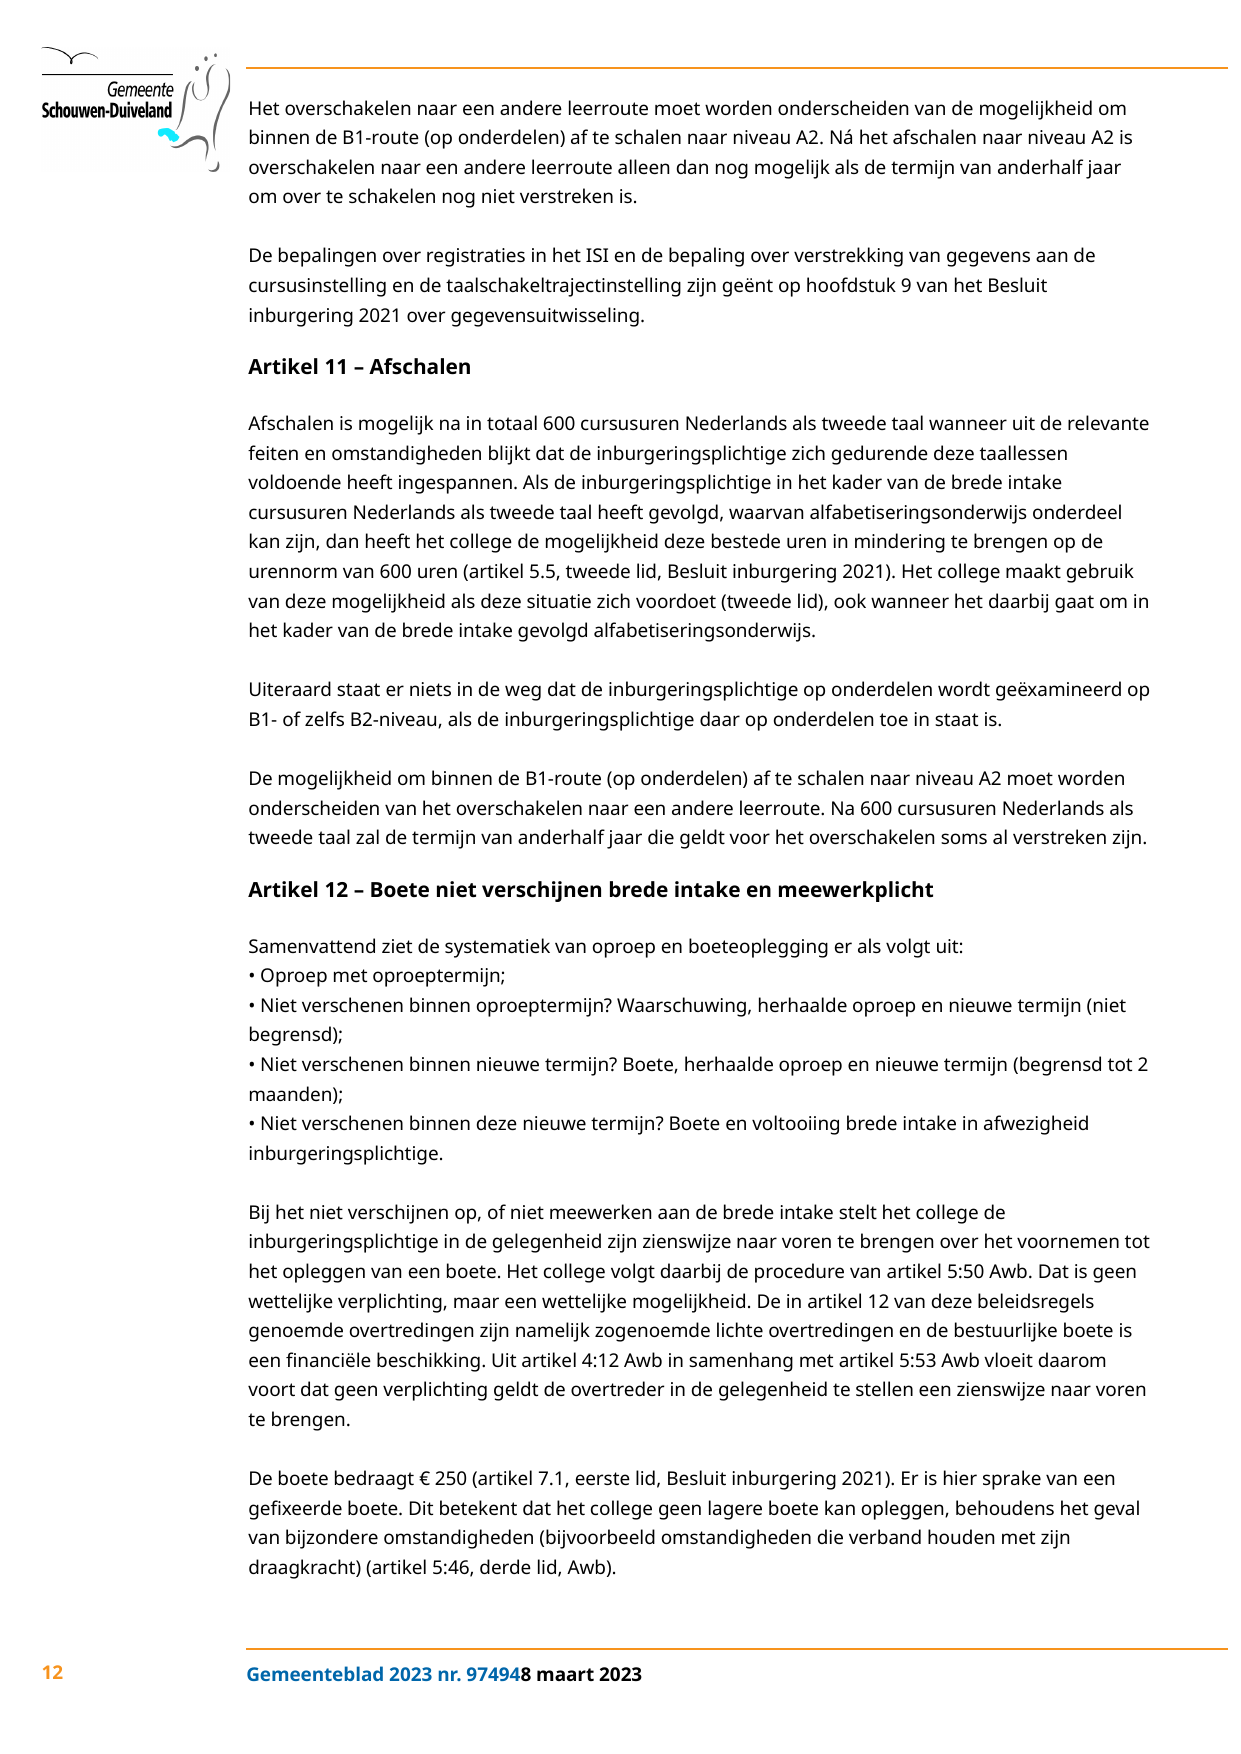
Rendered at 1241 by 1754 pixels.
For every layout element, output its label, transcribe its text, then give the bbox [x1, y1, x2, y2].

text • Niet verschenen binnen oproeptermijn? Waarschuwing, herhaalde oproep en nieuwe termijn (niet begrensd); [248, 992, 1152, 1047]
text Bij het niet verschijnen op, of niet meewerken aan de brede intake stelt het college de inburgeringsplichtige in de gelegenheid zijn zienswijze naar voren te brengen over het voornemen tot het opleggen van een boete. Het college volgt daarbij de procedure van artikel 5:50 Awb. Dat is geen wettelijke verplichting, maar een wettelijke mogelijkheid. De in artikel 12 van deze beleidsregels genoemde overtredingen zijn namelijk zogenoemde lichte overtredingen en de bestuurlijke boete is een financiële beschikking. Uit artikel 4:12 Awb in samenhang met artikel 5:53 Awb vloeit daarom voort dat geen verplichting geldt de overtreder in de gelegenheid te stellen een zienswijze naar voren te brengen. [248, 1199, 1152, 1432]
text • Niet verschenen binnen nieuwe termijn? Boete, herhaalde oproep en nieuwe termijn (begrensd tot 2 maanden); [248, 1051, 1152, 1107]
text • Oproep met oproeptermijn; [248, 962, 1152, 988]
text • Niet verschenen binnen deze nieuwe termijn? Boete en voltooiing brede intake in afwezigheid inburgeringsplichtige. [248, 1110, 1152, 1166]
text Artikel 11 – Afschalen [248, 352, 1152, 381]
picture [41, 47, 231, 172]
text Uiteraard staat er niets in de weg dat de inburgeringsplichtige op onderdelen wordt geëxamineerd op B1- of zelfs B2-niveau, als de inburgeringsplichtige daar op onderdelen toe in staat is. [248, 677, 1152, 732]
text Artikel 12 – Boete niet verschijnen brede intake en meewerkplicht [248, 875, 1152, 903]
text De mogelijkheid om binnen de B1-route (op onderdelen) af te schalen naar niveau A2 moet worden onderscheiden van het overschakelen naar een andere leerroute. Na 600 cursusuren Nederlands als tweede taal zal de termijn van anderhalf jaar die geldt voor het overschakelen soms al verstreken zijn. [248, 765, 1152, 850]
text De bepalingen over registraties in het ISI en de bepaling over verstrekking van gegevens aan de cursusinstelling en de taalschakeltrajectinstelling zijn geënt op hoofdstuk 9 van het Besluit inburgering 2021 over gegevensuitwisseling. [248, 243, 1152, 328]
text Het overschakelen naar een andere leerroute moet worden onderscheiden van de mogelijkheid om binnen de B1-route (op onderdelen) af te schalen naar niveau A2. Ná het afschalen naar niveau A2 is overschakelen naar een andere leerroute alleen dan nog mogelijk als de termijn van anderhalf jaar om over te schakelen nog niet verstreken is. [248, 95, 1152, 209]
text De boete bedraagt € 250 (artikel 7.1, eerste lid, Besluit inburgering 2021). Er is hier sprake van een gefixeerde boete. Dit betekent dat het college geen lagere boete kan opleggen, behoudens het geval van bijzondere omstandigheden (bijvoorbeeld omstandigheden die verband houden met zijn draagkracht) (artikel 5:46, derde lid, Awb). [248, 1465, 1152, 1580]
text Samenvattend ziet de systematiek van oproep en boeteoplegging er als volgt uit: [248, 933, 1152, 959]
text Afschalen is mogelijk na in totaal 600 cursusuren Nederlands als tweede taal wanneer uit de relevante feiten en omstandigheden blijkt dat de inburgeringsplichtige zich gedurende deze taallessen voldoende heeft ingespannen. Als de inburgeringsplichtige in het kader van de brede intake cursusuren Nederlands als tweede taal heeft gevolgd, waarvan alfabetiseringsonderwijs onderdeel kan zijn, dan heeft het college de mogelijkheid deze bestede uren in mindering te brengen op de urennorm van 600 uren (artikel 5.5, tweede lid, Besluit inburgering 2021). Het college maakt gebruik van deze mogelijkheid als deze situatie zich voordoet (tweede lid), ook wanneer het daarbij gaat om in het kader van de brede intake gevolgd alfabetiseringsonderwijs. [248, 410, 1152, 643]
